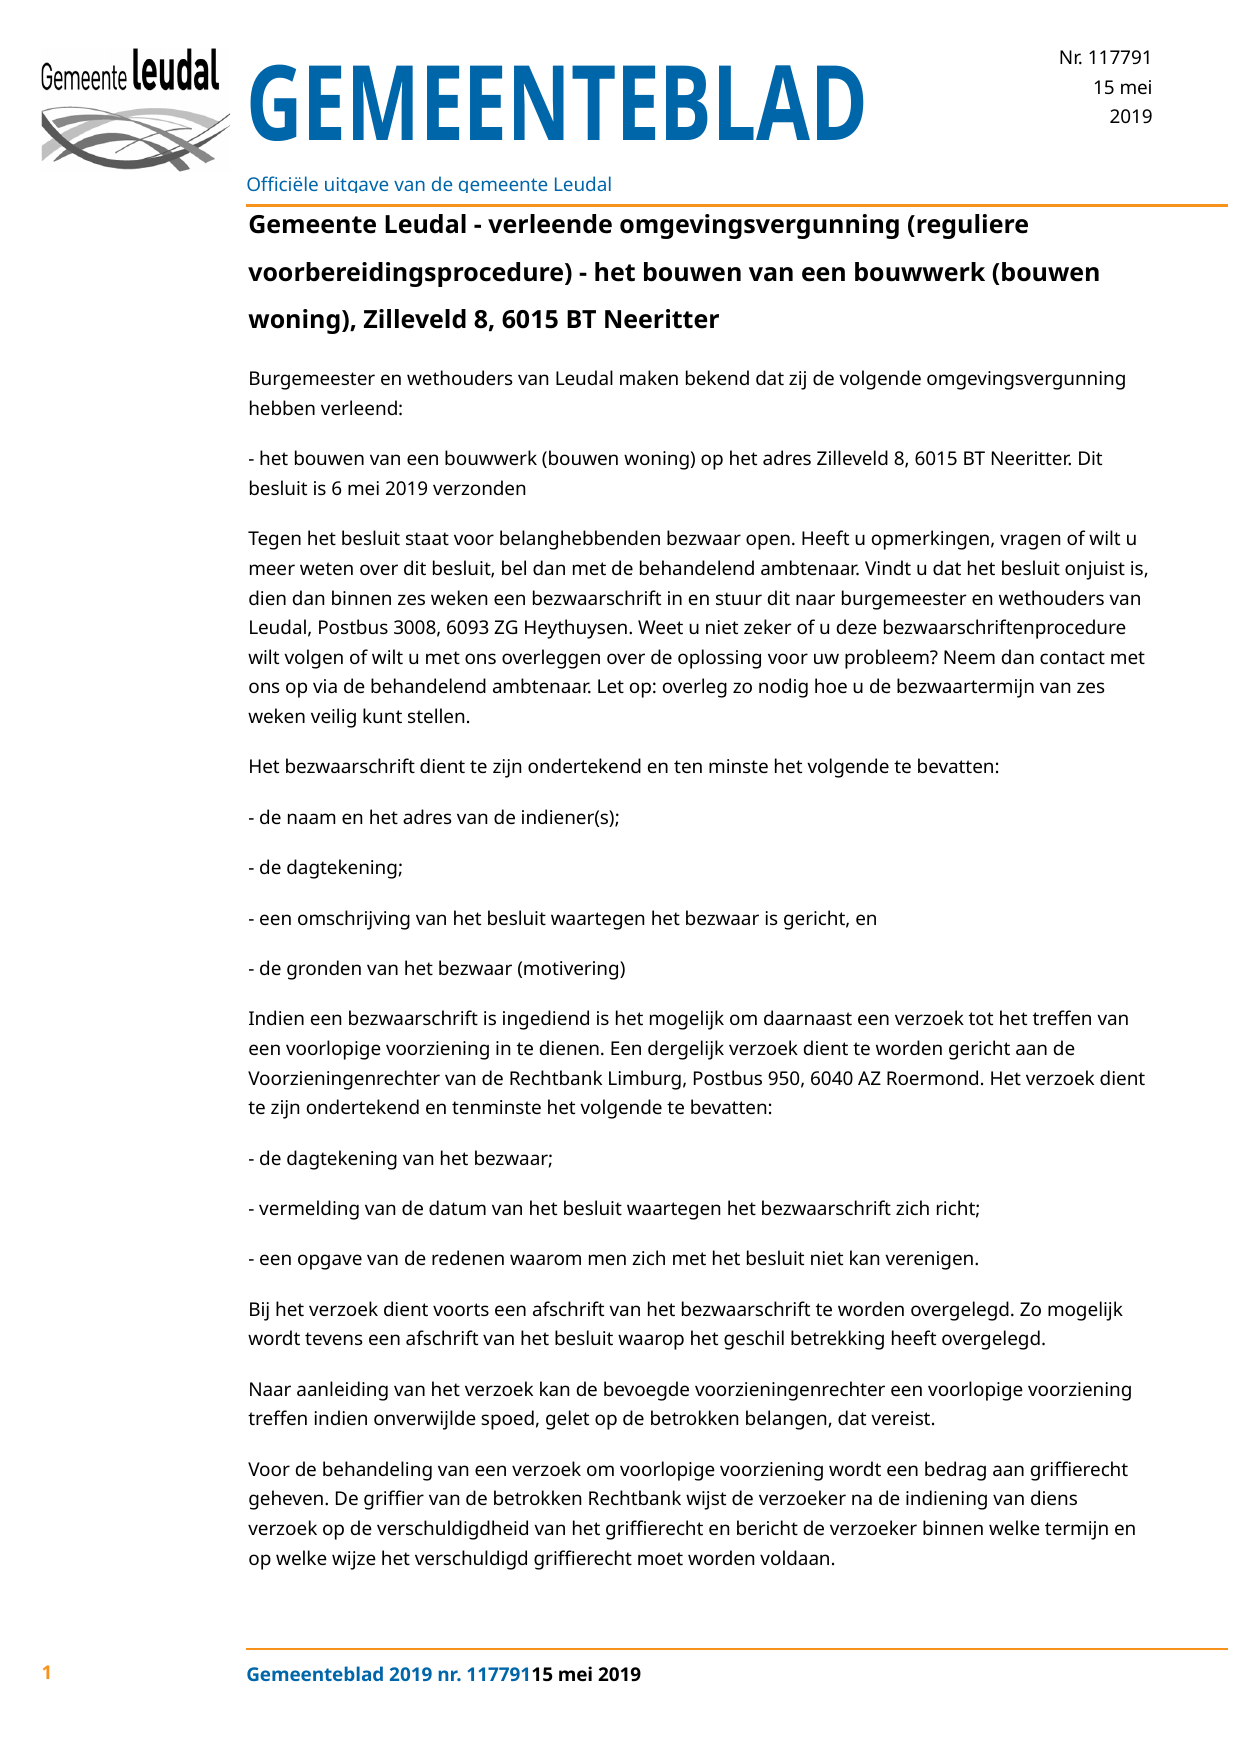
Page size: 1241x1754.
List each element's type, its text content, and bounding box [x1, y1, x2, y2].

text - de dagtekening van het bezwaar; [248, 1145, 1152, 1170]
text Gemeente Leudal - verleende omgevingsvergunning (reguliere voorbereidingsprocedure) - het bouwen van een bouwwerk (bouwen woning), Zilleveld 8, 6015 BT Neeritter [248, 207, 1152, 336]
text Burgemeester en wethouders van Leudal maken bekend dat zij de volgende omgevingsvergunning hebben verleend: [248, 366, 1152, 421]
text Voor de behandeling van een verzoek om voorlopige voorziening wordt een bedrag aan griffierecht geheven. De griffier van de betrokken Rechtbank wijst de verzoeker na de indiening van diens verzoek op de verschuldigdheid van het griffierecht en bericht de verzoeker binnen welke termijn en op welke wijze het verschuldigd griffierecht moet worden voldaan. [248, 1456, 1152, 1570]
text - een omschrijving van het besluit waartegen het bezwaar is gericht, en [248, 905, 1152, 930]
text Het bezwaarschrift dient te zijn ondertekend en ten minste het volgende te bevatten: [248, 753, 1152, 779]
text - een opgave van de redenen waarom men zich met het besluit niet kan verenigen. [248, 1246, 1152, 1271]
text - de naam en het adres van de indiener(s); [248, 804, 1152, 829]
text - vermelding van de datum van het besluit waartegen het bezwaarschrift zich richt; [248, 1195, 1152, 1221]
text - de dagtekening; [248, 854, 1152, 880]
text - het bouwen van een bouwwerk (bouwen woning) op het adres Zilleveld 8, 6015 BT Neeritter. Dit besluit is 6 mei 2019 verzonden [248, 446, 1152, 501]
text Indien een bezwaarschrift is ingediend is het mogelijk om daarnaast een verzoek tot het treffen van een voorlopige voorziening in te dienen. Een dergelijk verzoek dient te worden gericht aan de Voorzieningenrechter van de Rechtbank Limburg, Postbus 950, 6040 AZ Roermond. Het verzoek dient te zijn ondertekend en tenminste het volgende te bevatten: [248, 1006, 1152, 1120]
text Naar aanleiding van het verzoek kan de bevoegde voorzieningenrechter een voorlopige voorziening treffen indien onverwijlde spoed, gelet op de betrokken belangen, dat vereist. [248, 1376, 1152, 1431]
text Tegen het besluit staat voor belanghebbenden bezwaar open. Heeft u opmerkingen, vragen of wilt u meer weten over dit besluit, bel dan met de behandelend ambtenaar. Vindt u dat het besluit onjuist is, dien dan binnen zes weken een bezwaarschrift in en stuur dit naar burgemeester en wethouders van Leudal, Postbus 3008, 6093 ZG Heythuysen. Weet u niet zeker of u deze bezwaarschriftenprocedure wilt volgen of wilt u met ons overleggen over de oplossing voor uw probleem? Neem dan contact met ons op via de behandelend ambtenaar. Let op: overleg zo nodig hoe u de bezwaartermijn van zes weken veilig kunt stellen. [248, 526, 1152, 729]
text - de gronden van het bezwaar (motivering) [248, 955, 1152, 981]
text Bij het verzoek dient voorts een afschrift van het bezwaarschrift te worden overgelegd. Zo mogelijk wordt tevens een afschrift van het besluit waarop het geschil betrekking heeft overgelegd. [248, 1296, 1152, 1351]
picture [41, 47, 231, 172]
